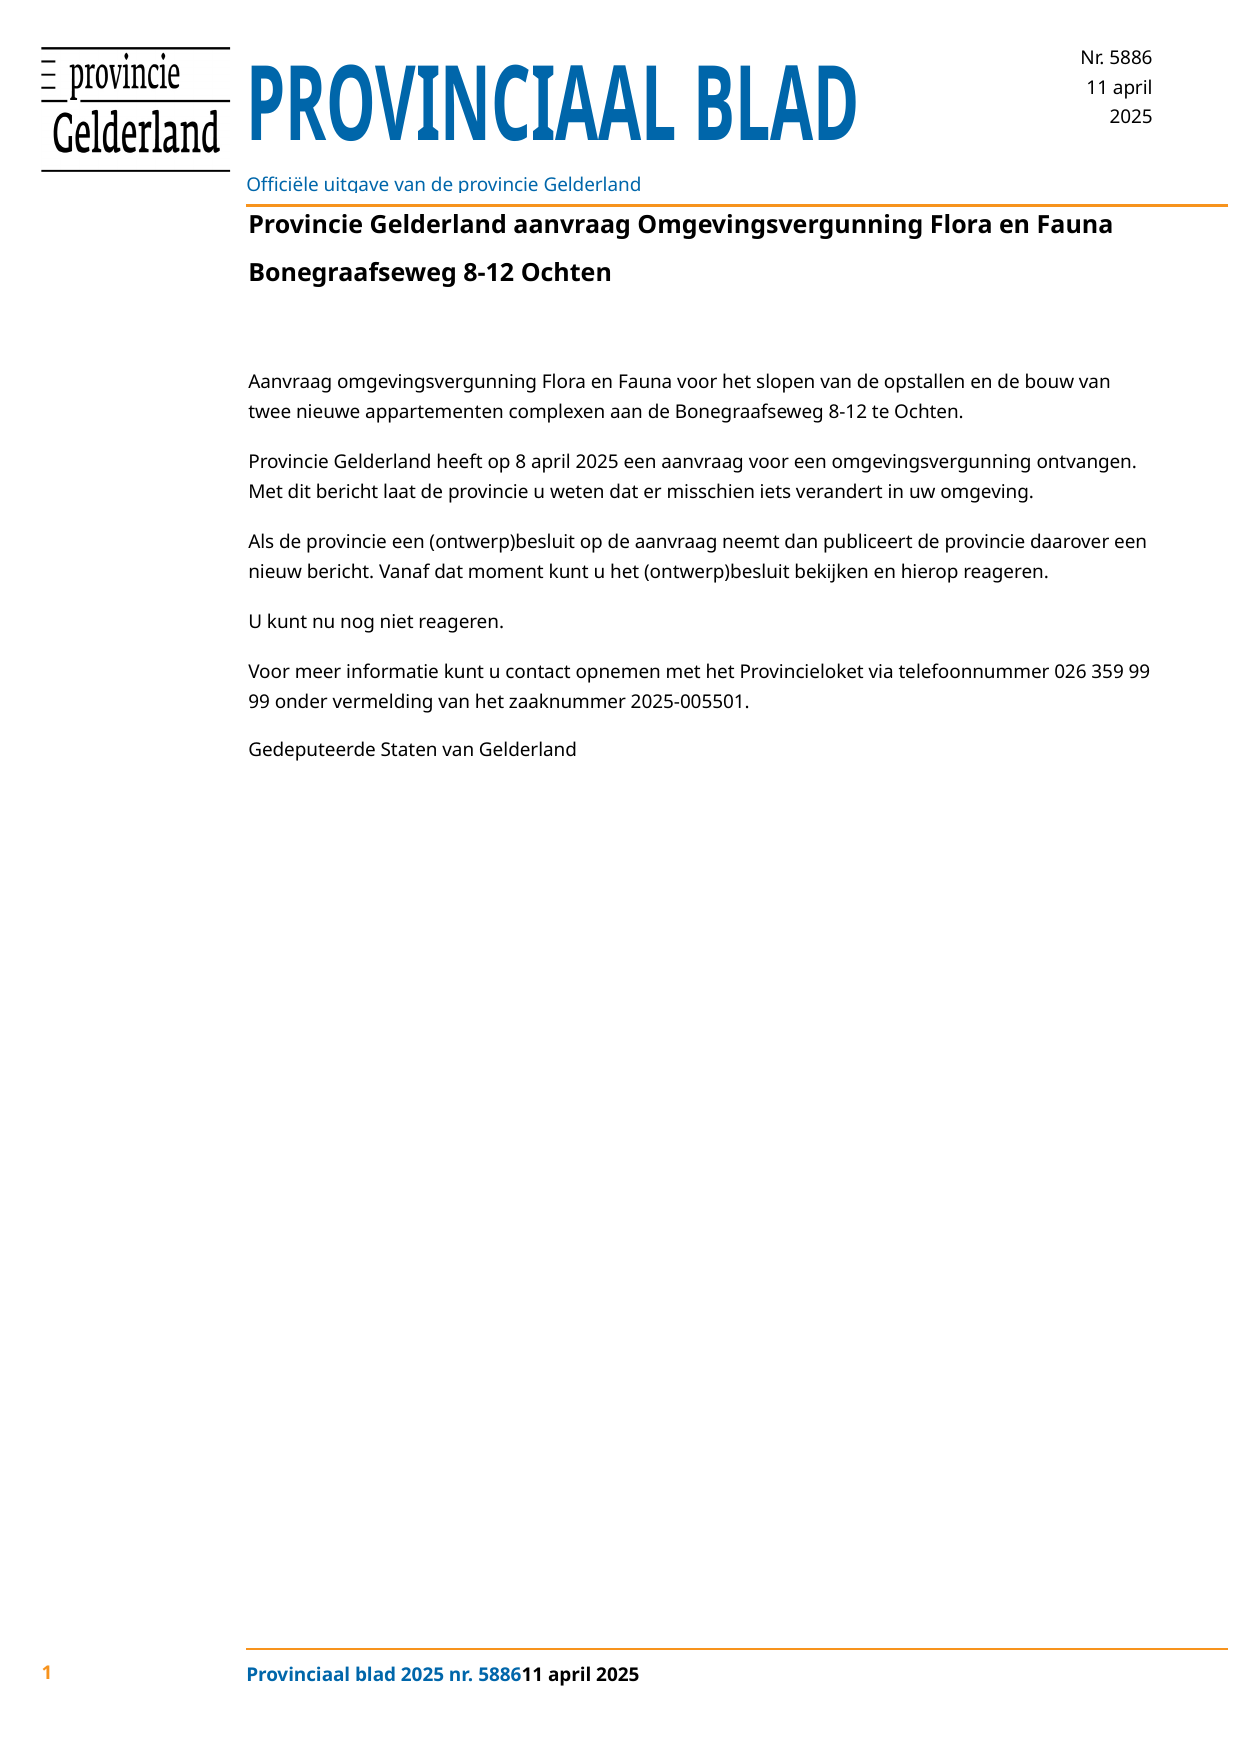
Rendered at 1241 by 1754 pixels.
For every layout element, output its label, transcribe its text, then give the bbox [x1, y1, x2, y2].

text Aanvraag omgevingsvergunning Flora en Fauna voor het slopen van de opstallen en de bouw van twee nieuwe appartementen complexen aan de Bonegraafseweg 8-12 te Ochten. [248, 368, 1152, 424]
text U kunt nu nog niet reageren. [248, 608, 1152, 634]
picture [41, 47, 231, 172]
text Voor meer informatie kunt u contact opnemen met het Provincieloket via telefoonnummer 026 359 99 99 onder vermelding van het zaaknummer 2025-005501. [248, 659, 1152, 714]
text Provincie Gelderland heeft op 8 april 2025 een aanvraag voor een omgevingsvergunning ontvangen. Met dit bericht laat de provincie u weten dat er misschien iets verandert in uw omgeving. [248, 448, 1152, 504]
text Als de provincie een (ontwerp)besluit op de aanvraag neemt dan publiceert de provincie daarover een nieuw bericht. Vanaf dat moment kunt u het (ontwerp)besluit bekijken en hierop reageren. [248, 528, 1152, 584]
text Gedeputeerde Staten van Gelderland [248, 736, 1152, 762]
text Provincie Gelderland aanvraag Omgevingsvergunning Flora en Fauna Bonegraafseweg 8-12 Ochten [248, 207, 1152, 288]
